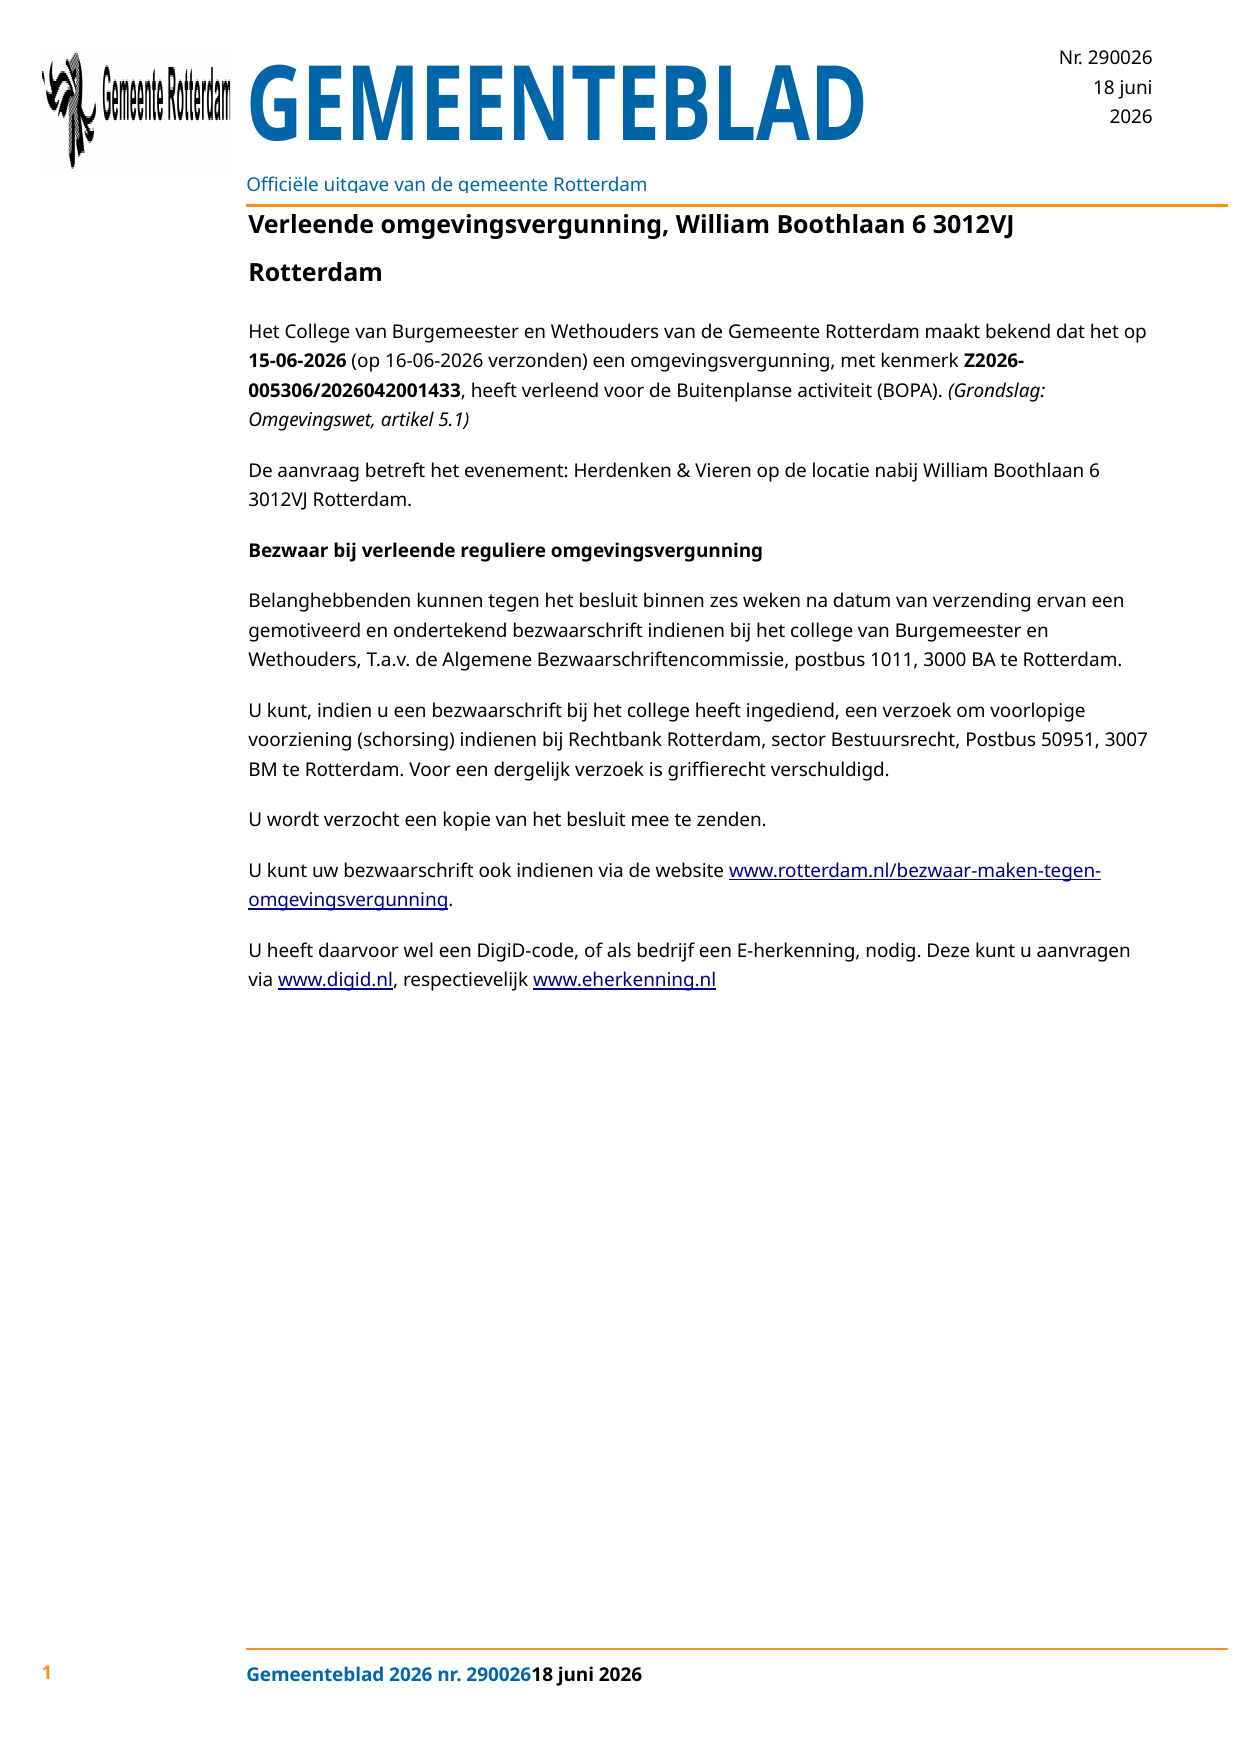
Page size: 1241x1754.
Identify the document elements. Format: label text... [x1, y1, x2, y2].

picture [41, 47, 231, 172]
text U kunt, indien u een bezwaarschrift bij het college heeft ingediend, een verzoek om voorlopige voorziening (schorsing) indienen bij Rechtbank Rotterdam, sector Bestuursrecht, Postbus 50951, 3007 BM te Rotterdam. Voor een dergelijk verzoek is griffierecht verschuldigd. [248, 697, 1152, 782]
text U heeft daarvoor wel een DigiD-code, of als bedrijf een E-herkenning, nodig. Deze kunt u aanvragen via www.digid.nl, respectievelijk www.eherkenning.nl [248, 937, 1152, 992]
text Belanghebbenden kunnen tegen het besluit binnen zes weken na datum van verzending ervan een gemotiveerd en ondertekend bezwaarschrift indienen bij het college van Burgemeester en Wethouders, T.a.v. de Algemene Bezwaarschriftencommissie, postbus 1011, 3000 BA te Rotterdam. [248, 587, 1152, 672]
text Het College van Burgemeester en Wethouders van de Gemeente Rotterdam maakt bekend dat het op 15-06-2026 (op 16-06-2026 verzonden) een omgevingsvergunning, met kenmerk Z2026-005306/2026042001433, heeft verleend voor de Buitenplanse activiteit (BOPA). (Grondslag: Omgevingswet, artikel 5.1) [248, 318, 1152, 432]
text Bezwaar bij verleende reguliere omgevingsvergunning [248, 537, 1152, 563]
text U kunt uw bezwaarschrift ook indienen via de website www.rotterdam.nl/bezwaar-maken-tegen-omgevingsvergunning. [248, 857, 1152, 912]
text Verleende omgevingsvergunning, William Boothlaan 6 3012VJ Rotterdam [248, 207, 1152, 288]
text De aanvraag betreft het evenement: Herdenken & Vieren op de locatie nabij William Boothlaan 6 3012VJ Rotterdam. [248, 457, 1152, 512]
text U wordt verzocht een kopie van het besluit mee te zenden. [248, 807, 1152, 832]
